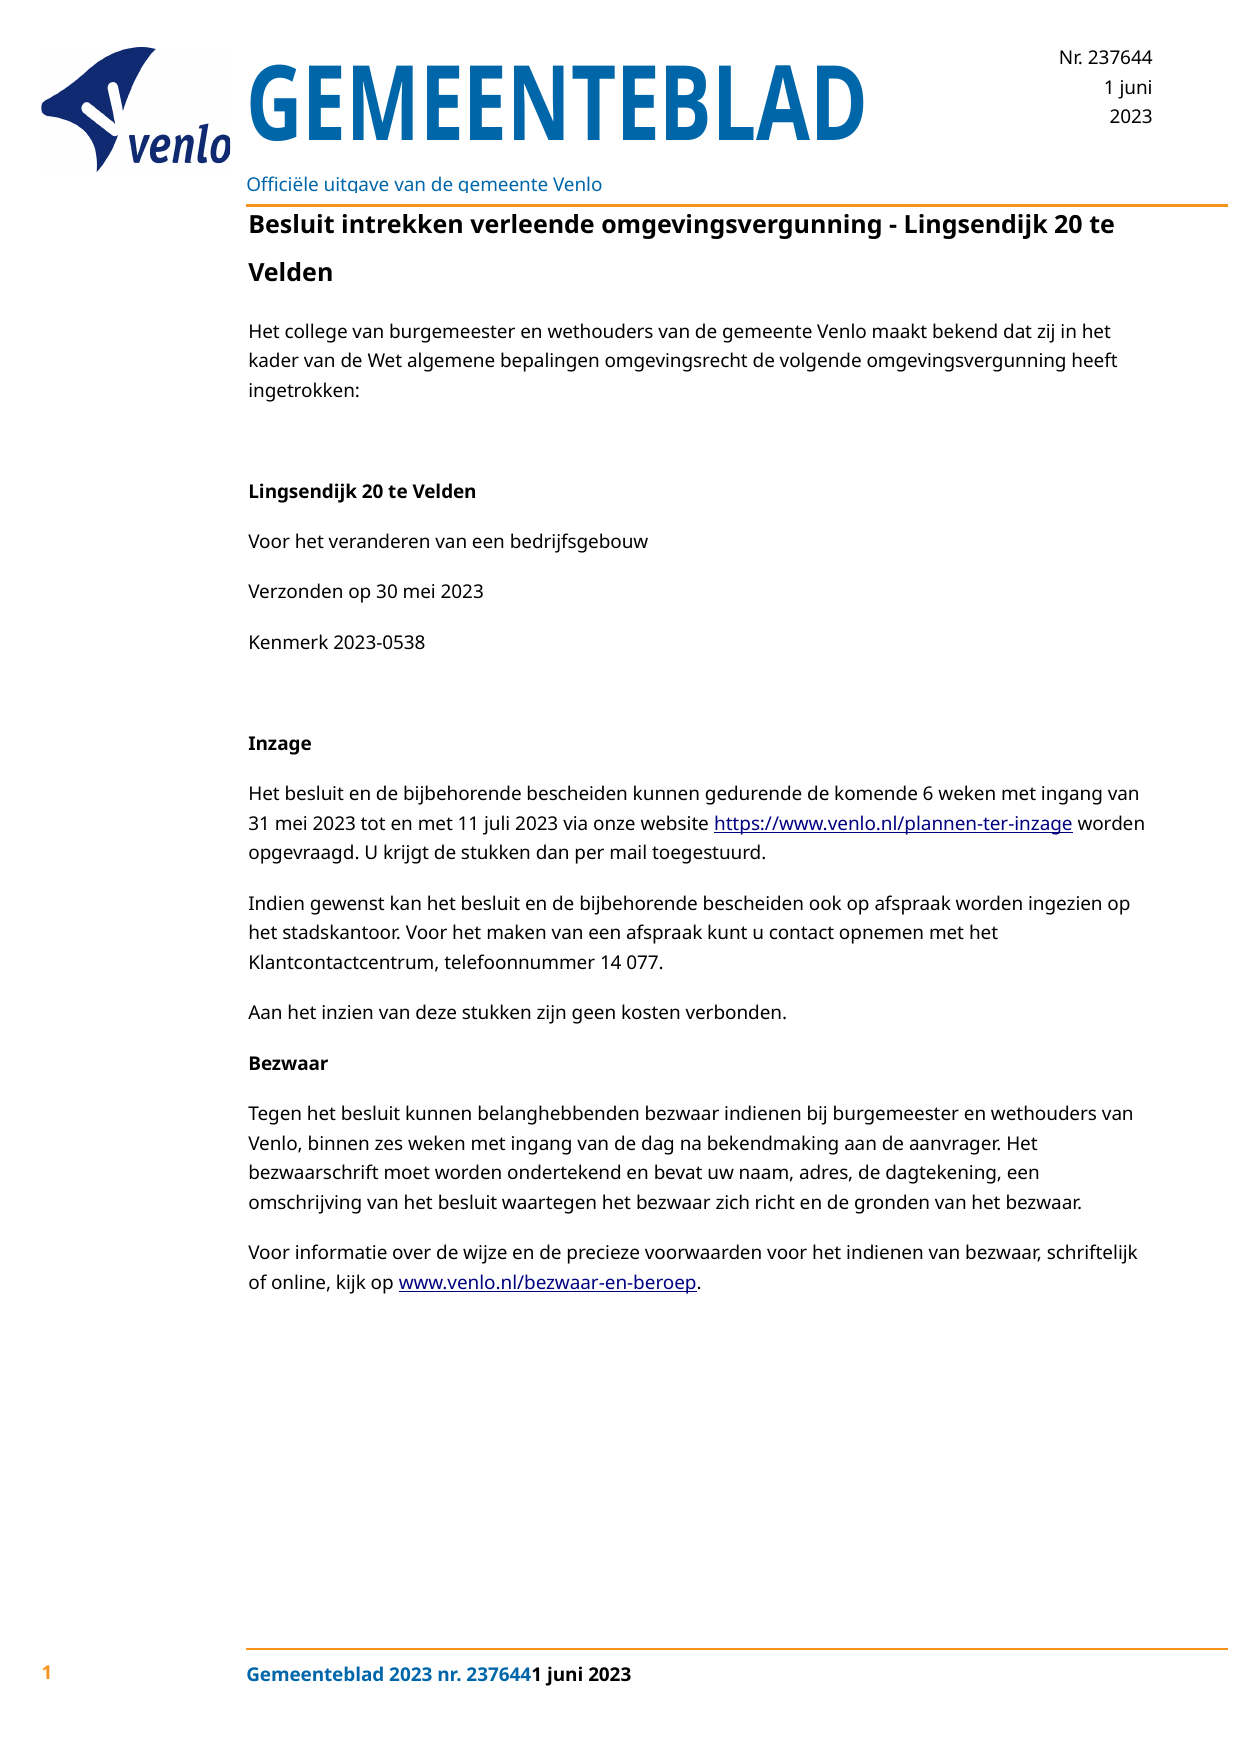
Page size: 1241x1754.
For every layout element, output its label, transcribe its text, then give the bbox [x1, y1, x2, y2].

picture [41, 47, 231, 172]
text Voor informatie over de wijze en de precieze voorwaarden voor het indienen van bezwaar, schriftelijk of online, kijk op www.venlo.nl/bezwaar-en-beroep. [248, 1239, 1152, 1295]
text Verzonden op 30 mei 2023 [248, 579, 1152, 604]
text Het college van burgemeester en wethouders van de gemeente Venlo maakt bekend dat zij in het kader van de Wet algemene bepalingen omgevingsrecht de volgende omgevingsvergunning heeft ingetrokken: [248, 318, 1152, 403]
text Besluit intrekken verleende omgevingsvergunning - Lingsendijk 20 te Velden [248, 207, 1152, 288]
text Het besluit en de bijbehorende bescheiden kunnen gedurende de komende 6 weken met ingang van 31 mei 2023 tot en met 11 juli 2023 via onze website https://www.venlo.nl/plannen-ter-inzage worden opgevraagd. U krijgt de stukken dan per mail toegestuurd. [248, 780, 1152, 865]
text Indien gewenst kan het besluit en de bijbehorende bescheiden ook op afspraak worden ingezien op het stadskantoor. Voor het maken van een afspraak kunt u contact opnemen met het Klantcontactcentrum, telefoonnummer 14 077. [248, 890, 1152, 975]
text Aan het inzien van deze stukken zijn geen kosten verbonden. [248, 999, 1152, 1025]
text Voor het veranderen van een bedrijfsgebouw [248, 528, 1152, 554]
text Lingsendijk 20 te Velden [248, 478, 1152, 504]
text Kenmerk 2023-0538 [248, 629, 1152, 655]
text Inzage [248, 730, 1152, 756]
text Tegen het besluit kunnen belanghebbenden bezwaar indienen bij burgemeester en wethouders van Venlo, binnen zes weken met ingang van de dag na bekendmaking aan de aanvrager. Het bezwaarschrift moet worden ondertekend en bevat uw naam, adres, de dagtekening, een omschrijving van het besluit waartegen het bezwaar zich richt en de gronden van het bezwaar. [248, 1100, 1152, 1215]
text Bezwaar [248, 1050, 1152, 1076]
